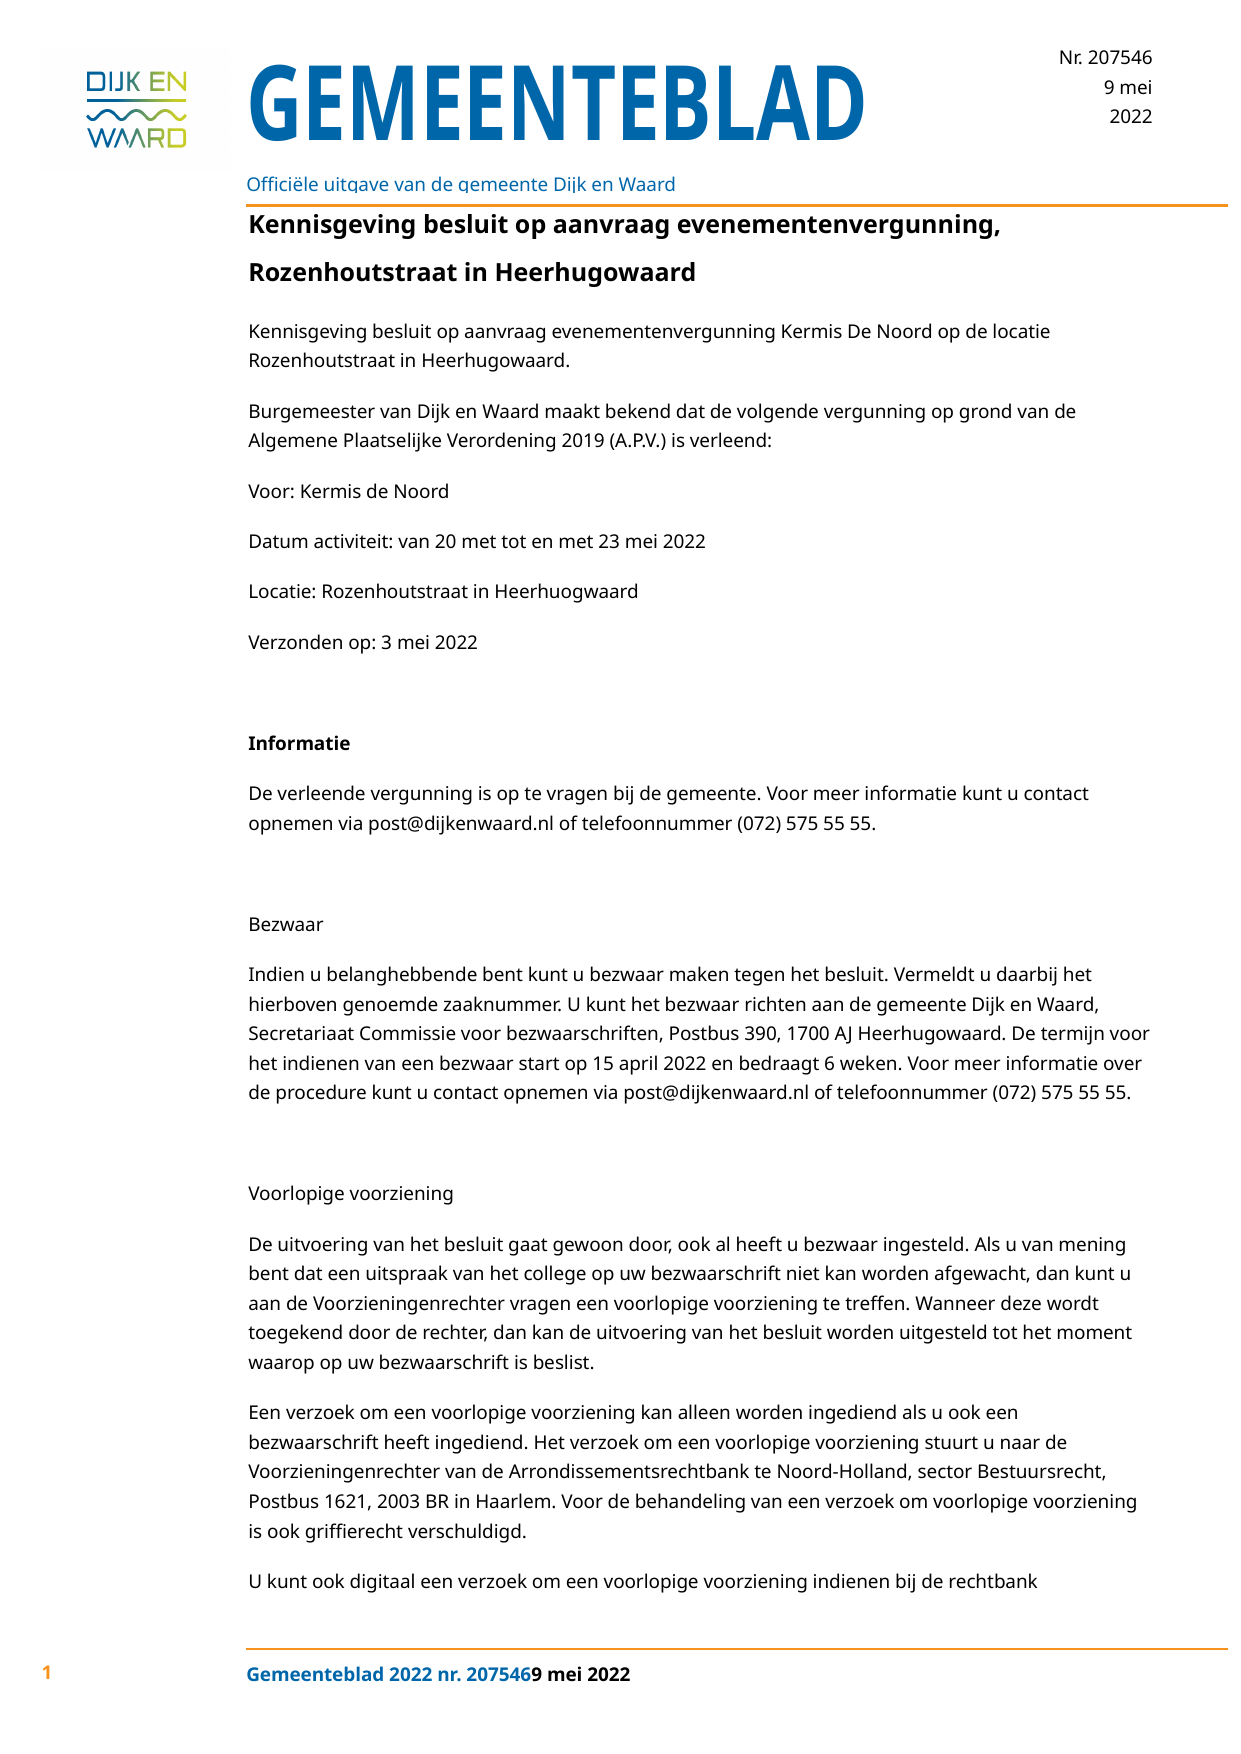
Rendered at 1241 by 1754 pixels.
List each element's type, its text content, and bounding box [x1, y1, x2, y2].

text De uitvoering van het besluit gaat gewoon door, ook al heeft u bezwaar ingesteld. Als u van mening bent dat een uitspraak van het college op uw bezwaarschrift niet kan worden afgewacht, dan kunt u aan de Voorzieningenrechter vragen een voorlopige voorziening te treffen. Wanneer deze wordt toegekend door de rechter, dan kan de uitvoering van het besluit worden uitgesteld tot het moment waarop op uw bezwaarschrift is beslist. [248, 1231, 1152, 1375]
text Informatie [248, 730, 1152, 756]
text U kunt ook digitaal een verzoek om een voorlopige voorziening indienen bij de rechtbank [248, 1568, 1152, 1594]
text Burgemeester van Dijk en Waard maakt bekend dat de volgende vergunning op grond van de Algemene Plaatselijke Verordening 2019 (A.P.V.) is verleend: [248, 398, 1152, 453]
text Bezwaar [248, 911, 1152, 937]
text Een verzoek om een voorlopige voorziening kan alleen worden ingediend als u ook een bezwaarschrift heeft ingediend. Het verzoek om een voorlopige voorziening stuurt u naar de Voorzieningenrechter van de Arrondissementsrechtbank te Noord-Holland, sector Bestuursrecht, Postbus 1621, 2003 BR in Haarlem. Voor de behandeling van een verzoek om voorlopige voorziening is ook griffierecht verschuldigd. [248, 1399, 1152, 1544]
text De verleende vergunning is op te vragen bij de gemeente. Voor meer informatie kunt u contact opnemen via post@dijkenwaard.nl of telefoonnummer (072) 575 55 55. [248, 780, 1152, 836]
text Voor: Kermis de Noord [248, 478, 1152, 504]
text Voorlopige voorziening [248, 1180, 1152, 1206]
text Locatie: Rozenhoutstraat in Heerhuogwaard [248, 579, 1152, 604]
text Verzonden op: 3 mei 2022 [248, 629, 1152, 655]
text Kennisgeving besluit op aanvraag evenementenvergunning Kermis De Noord op de locatie Rozenhoutstraat in Heerhugowaard. [248, 318, 1152, 373]
text Indien u belanghebbende bent kunt u bezwaar maken tegen het besluit. Vermeldt u daarbij het hierboven genoemde zaaknummer. U kunt het bezwaar richten aan de gemeente Dijk en Waard, Secretariaat Commissie voor bezwaarschriften, Postbus 390, 1700 AJ Heerhugowaard. De termijn voor het indienen van een bezwaar start op 15 april 2022 en bedraagt 6 weken. Voor meer informatie over de procedure kunt u contact opnemen via post@dijkenwaard.nl of telefoonnummer (072) 575 55 55. [248, 961, 1152, 1105]
picture [41, 47, 231, 172]
text Datum activiteit: van 20 met tot en met 23 mei 2022 [248, 528, 1152, 554]
text Kennisgeving besluit op aanvraag evenementenvergunning, Rozenhoutstraat in Heerhugowaard [248, 207, 1152, 288]
